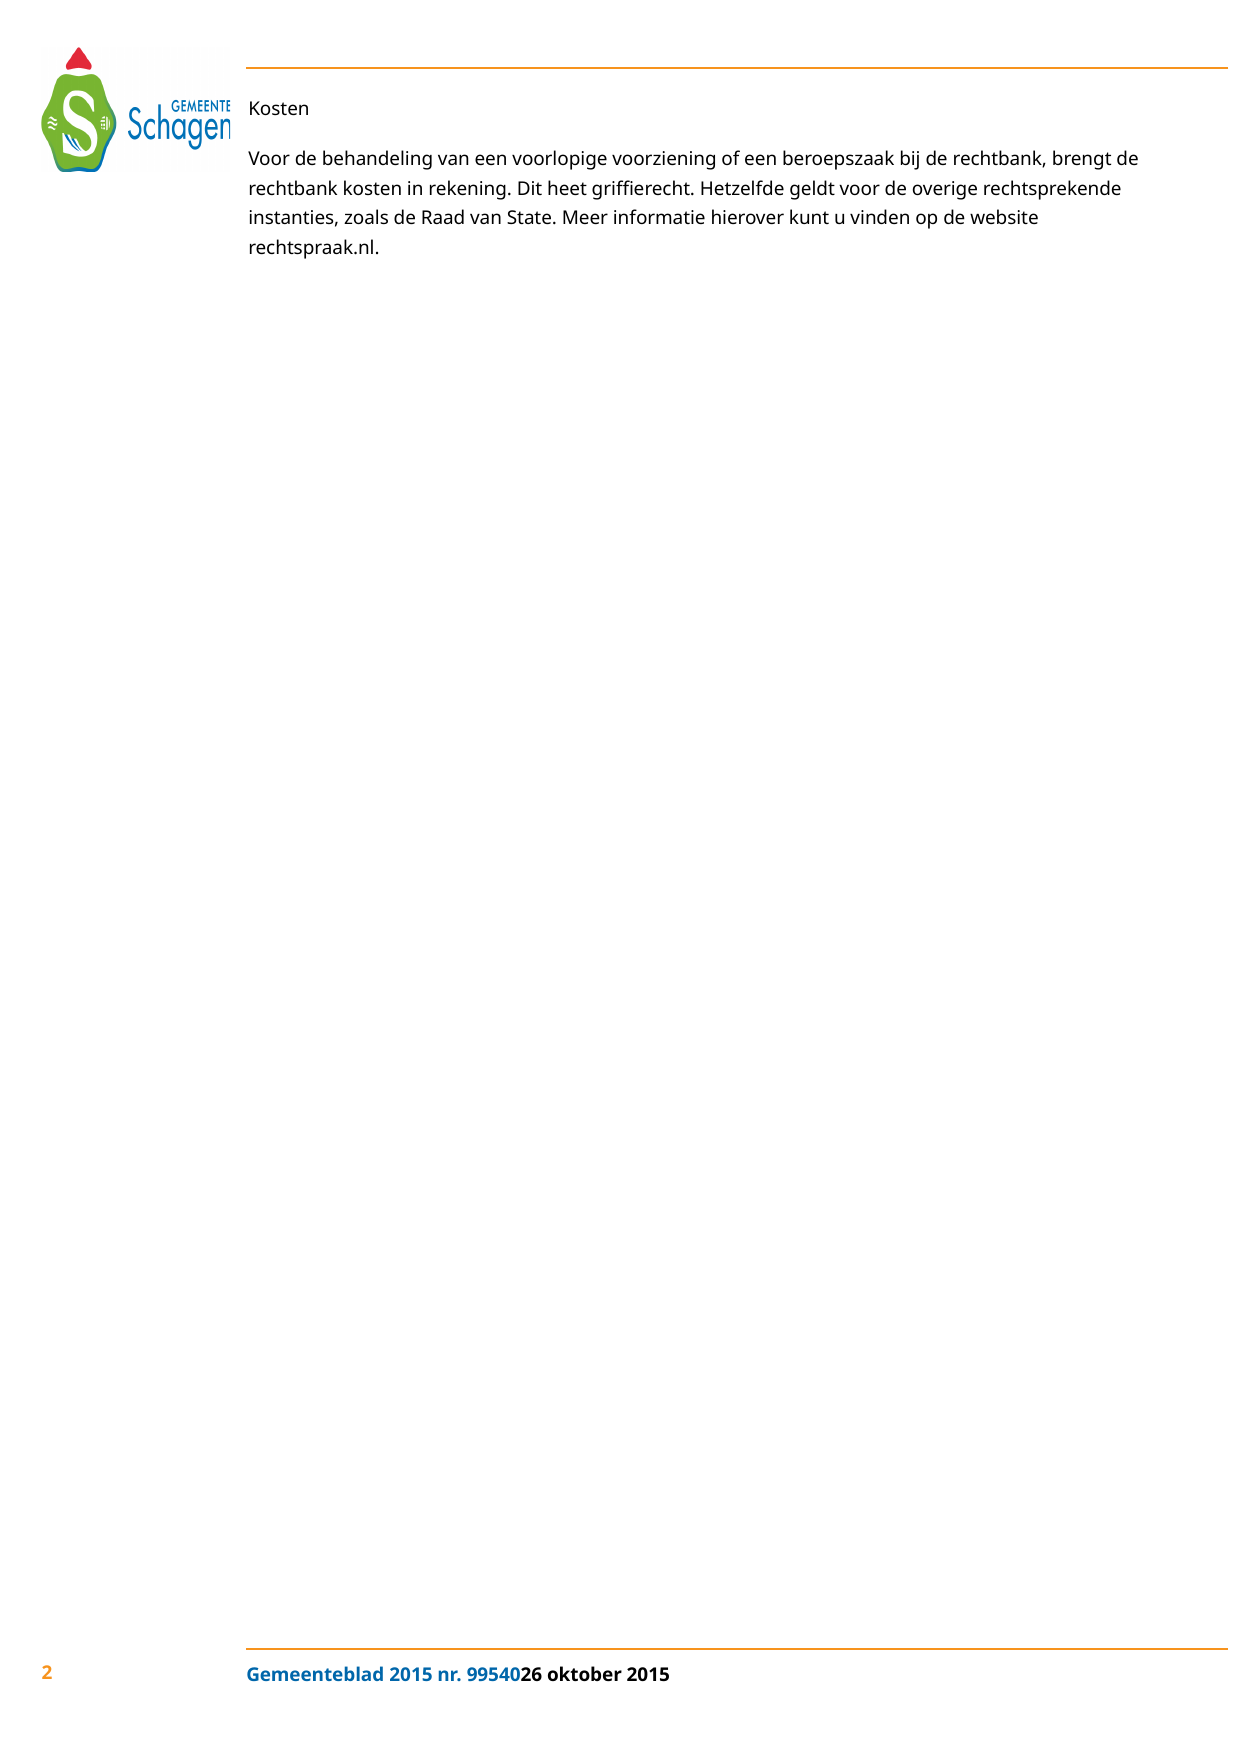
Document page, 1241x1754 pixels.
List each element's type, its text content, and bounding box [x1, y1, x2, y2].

text Kosten [248, 95, 1152, 121]
text Voor de behandeling van een voorlopige voorziening of een beroepszaak bij de rechtbank, brengt de rechtbank kosten in rekening. Dit heet griffierecht. Hetzelfde geldt voor de overige rechtsprekende instanties, zoals de Raad van State. Meer informatie hierover kunt u vinden op de website rechtspraak.nl. [248, 145, 1152, 260]
picture [41, 47, 231, 172]
